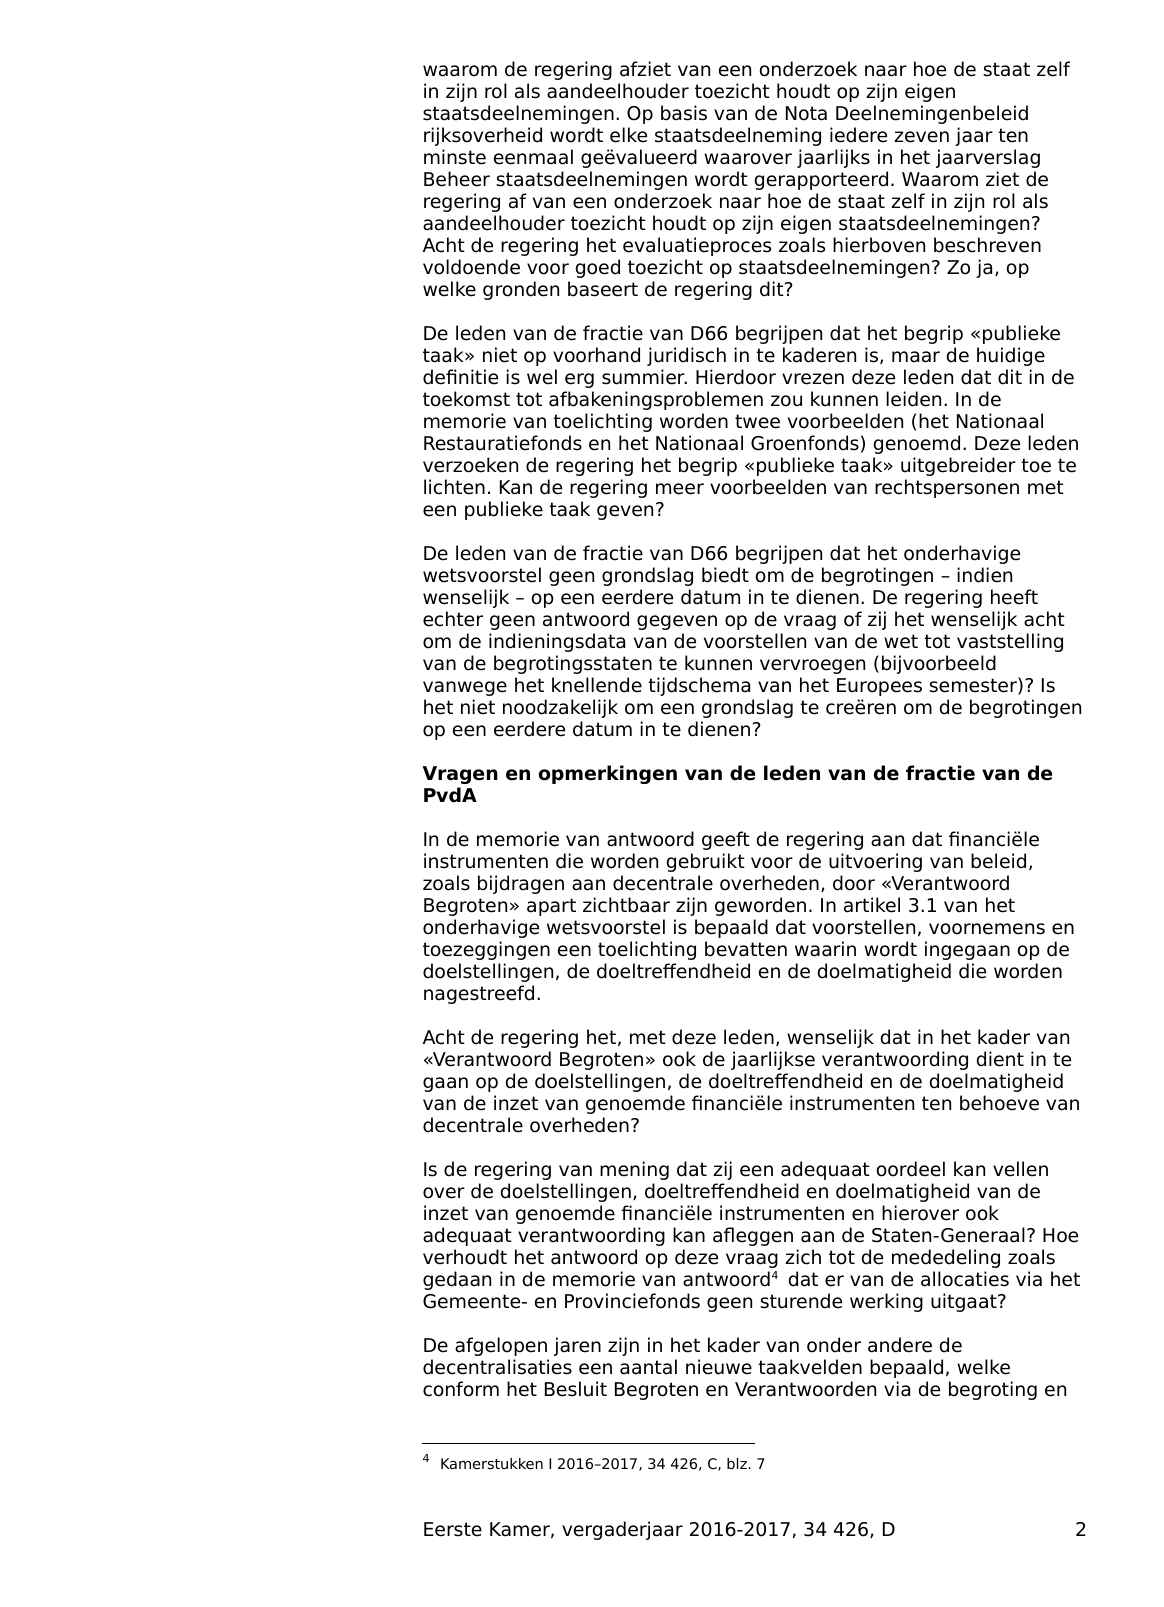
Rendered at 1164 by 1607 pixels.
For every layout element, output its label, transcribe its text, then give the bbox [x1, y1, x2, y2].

text Acht de regering het, met deze leden, wenselijk dat in het kader van «Verantwoord Begroten» ook de jaarlijkse verantwoording dient in te gaan op de doelstellingen, de doeltreffendheid en de doelmatigheid van de inzet van genoemde financiële instrumenten ten behoeve van decentrale overheden? [422, 1027, 1087, 1137]
text Is de regering van mening dat zij een adequaat oordeel kan vellen over de doelstellingen, doeltreffendheid en doelmatigheid van de inzet van genoemde financiële instrumenten en hierover ook adequaat verantwoording kan afleggen aan de Staten-Generaal? Hoe verhoudt het antwoord op deze vraag zich tot de mededeling zoals gedaan in de memorie van antwoord dat er van de allocaties via het Gemeente- en Provinciefonds geen sturende werking uitgaat? [422, 1159, 1087, 1313]
text De leden van de fractie van D66 begrijpen dat het onderhavige wetsvoorstel geen grondslag biedt om de begrotingen – indien wenselijk – op een eerdere datum in te dienen. De regering heeft echter geen antwoord gegeven op de vraag of zij het wenselijk acht om de indieningsdata van de voorstellen van de wet tot vaststelling van de begrotingsstaten te kunnen vervroegen (bijvoorbeeld vanwege het knellende tijdschema van het Europees semester)? Is het niet noodzakelijk om een grondslag te creëren om de begrotingen op een eerdere datum in te dienen? [422, 543, 1087, 741]
text De leden van de fractie van D66 begrijpen dat het begrip «publieke taak» niet op voorhand juridisch in te kaderen is, maar de huidige definitie is wel erg summier. Hierdoor vrezen deze leden dat dit in de toekomst tot afbakeningsproblemen zou kunnen leiden. In de memorie van toelichting worden twee voorbeelden (het Nationaal Restauratiefonds en het Nationaal Groenfonds) genoemd. Deze leden verzoeken de regering het begrip «publieke taak» uitgebreider toe te lichten. Kan de regering meer voorbeelden van rechtspersonen met een publieke taak geven? [422, 323, 1087, 521]
text waarom de regering afziet van een onderzoek naar hoe de staat zelf in zijn rol als aandeelhouder toezicht houdt op zijn eigen staatsdeelnemingen. Op basis van de Nota Deelnemingenbeleid rijksoverheid wordt elke staatsdeelneming iedere zeven jaar ten minste eenmaal geëvalueerd waarover jaarlijks in het jaarverslag Beheer staatsdeelnemingen wordt gerapporteerd. Waarom ziet de regering af van een onderzoek naar hoe de staat zelf in zijn rol als aandeelhouder toezicht houdt op zijn eigen staatsdeelnemingen? Acht de regering het evaluatieproces zoals hierboven beschreven voldoende voor goed toezicht op staatsdeelnemingen? Zo ja, op welke gronden baseert de regering dit? [422, 59, 1087, 301]
text Kamerstukken I 2016–2017, 34 426, C, blz. 7 [422, 1452, 1087, 1474]
subtitle Vragen en opmerkingen van de leden van de fractie van de PvdA [422, 763, 1087, 807]
text De afgelopen jaren zijn in het kader van onder andere de decentralisaties een aantal nieuwe taakvelden bepaald, welke conform het Besluit Begroten en Verantwoorden via de begroting en [422, 1335, 1087, 1401]
text In de memorie van antwoord geeft de regering aan dat financiële instrumenten die worden gebruikt voor de uitvoering van beleid, zoals bijdragen aan decentrale overheden, door «Verantwoord Begroten» apart zichtbaar zijn geworden. In artikel 3.1 van het onderhavige wetsvoorstel is bepaald dat voorstellen, voornemens en toezeggingen een toelichting bevatten waarin wordt ingegaan op de doelstellingen, de doeltreffendheid en de doelmatigheid die worden nagestreefd. [422, 829, 1087, 1005]
